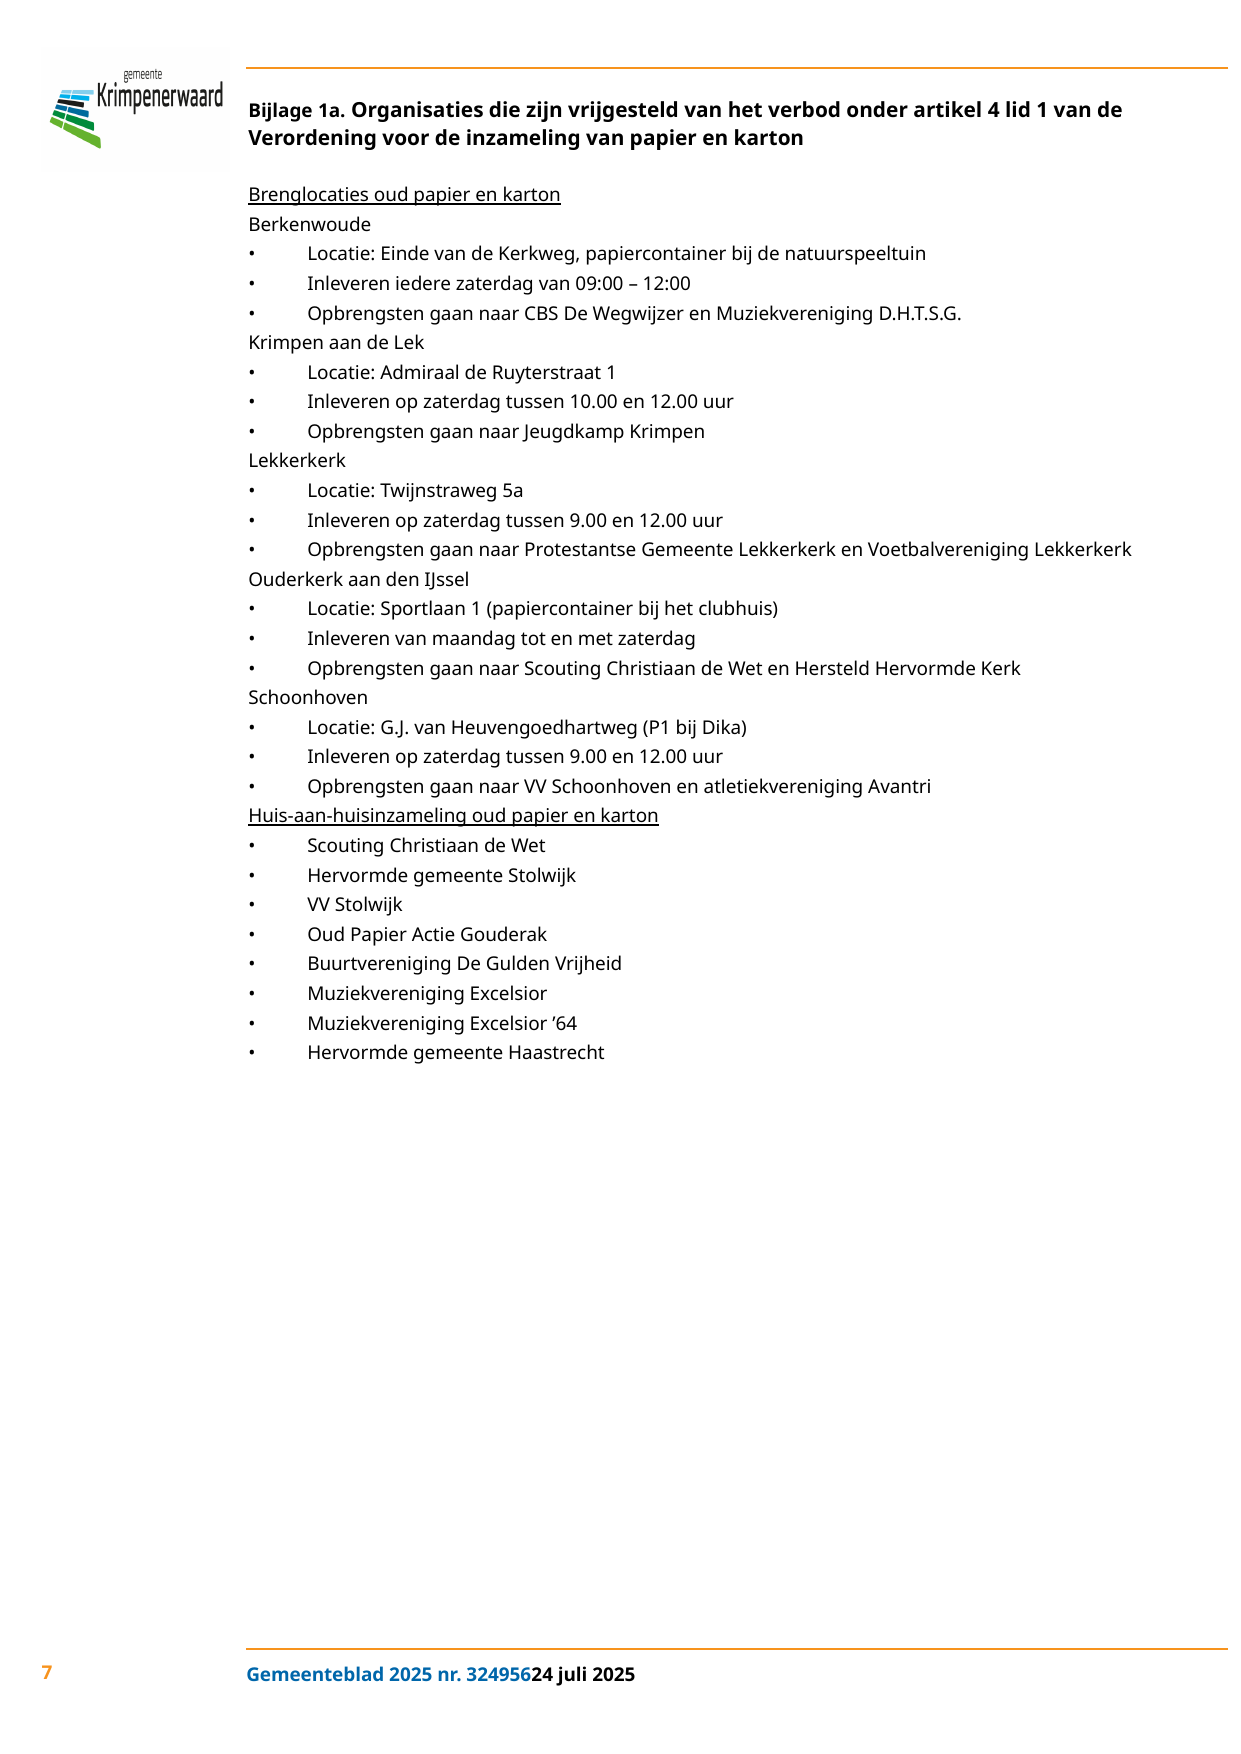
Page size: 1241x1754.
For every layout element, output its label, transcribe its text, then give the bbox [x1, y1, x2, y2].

list Inleveren van maandag tot en met zaterdag [248, 625, 1152, 651]
list Hervormde gemeente Stolwijk [248, 862, 1152, 887]
picture [41, 47, 231, 172]
list Inleveren op zaterdag tussen 9.00 en 12.00 uur [248, 507, 1152, 532]
list Buurtvereniging De Gulden Vrijheid [248, 951, 1152, 976]
list Scouting Christiaan de Wet [248, 832, 1152, 858]
text Huis-aan-huisinzameling oud papier en karton [248, 803, 1152, 828]
list Locatie: Einde van de Kerkweg, papiercontainer bij de natuurspeeltuin [248, 241, 1152, 266]
list Opbrengsten gaan naar VV Schoonhoven en atletiekvereniging Avantri [248, 773, 1152, 799]
list Opbrengsten gaan naar Protestantse Gemeente Lekkerkerk en Voetbalvereniging Lekkerkerk [248, 536, 1152, 562]
text Schoonhoven [248, 684, 1152, 710]
text Krimpen aan de Lek [248, 329, 1152, 355]
list Opbrengsten gaan naar Scouting Christiaan de Wet en Hersteld Hervormde Kerk [248, 655, 1152, 680]
list Muziekvereniging Excelsior ’64 [248, 1010, 1152, 1035]
list Hervormde gemeente Haastrecht [248, 1039, 1152, 1065]
text Berkenwoude [248, 211, 1152, 237]
list Opbrengsten gaan naar Jeugdkamp Krimpen [248, 418, 1152, 444]
text Lekkerkerk [248, 448, 1152, 473]
list Muziekvereniging Excelsior [248, 980, 1152, 1006]
list Locatie: Admiraal de Ruyterstraat 1 [248, 359, 1152, 384]
list Locatie: G.J. van Heuvengoedhartweg (P1 bij Dika) [248, 714, 1152, 739]
text Bijlage 1a. Organisaties die zijn vrijgesteld van het verbod onder artikel 4 lid 1 van de Verordening voor de inzameling van papier en karton [248, 95, 1152, 152]
list Oud Papier Actie Gouderak [248, 921, 1152, 947]
list Inleveren op zaterdag tussen 10.00 en 12.00 uur [248, 388, 1152, 414]
list VV Stolwijk [248, 891, 1152, 917]
list Opbrengsten gaan naar CBS De Wegwijzer en Muziekvereniging D.H.T.S.G. [248, 300, 1152, 325]
text Ouderkerk aan den IJssel [248, 566, 1152, 592]
list Inleveren iedere zaterdag van 09:00 – 12:00 [248, 270, 1152, 296]
list Locatie: Twijnstraweg 5a [248, 477, 1152, 503]
list Inleveren op zaterdag tussen 9.00 en 12.00 uur [248, 743, 1152, 769]
text Brenglocaties oud papier en karton [248, 181, 1152, 207]
list Locatie: Sportlaan 1 (papiercontainer bij het clubhuis) [248, 596, 1152, 621]
